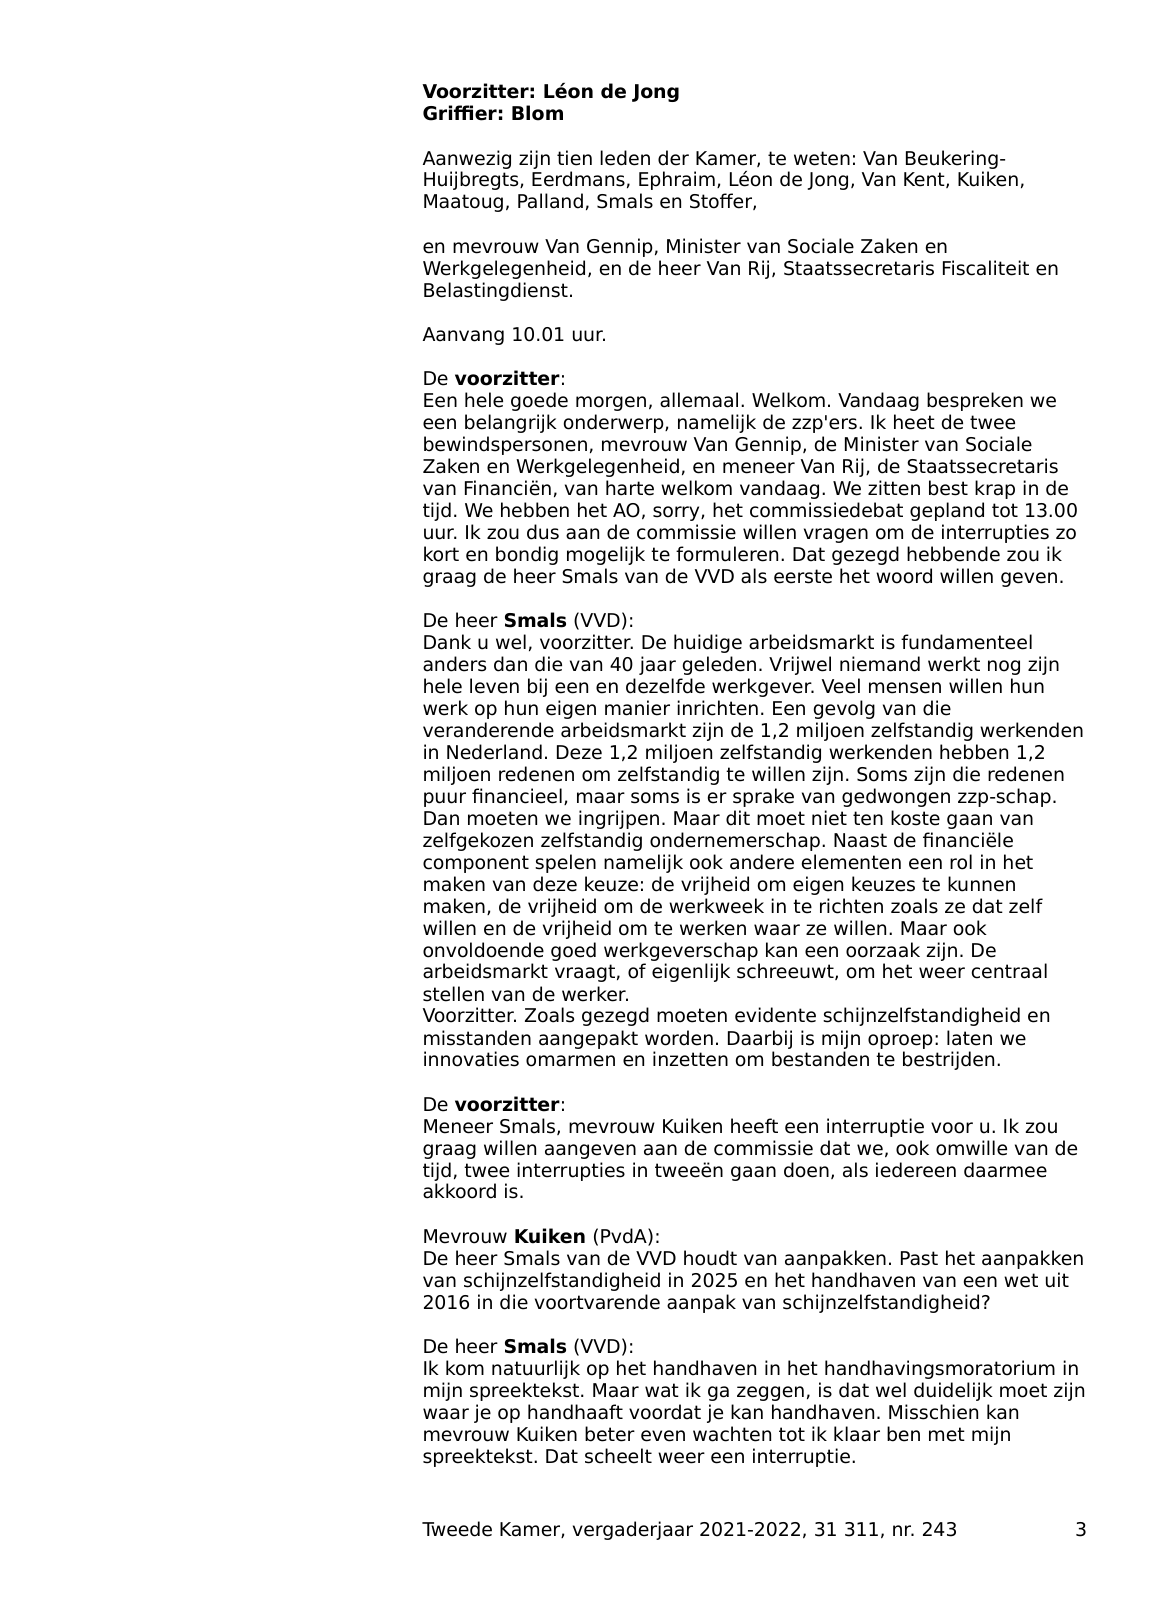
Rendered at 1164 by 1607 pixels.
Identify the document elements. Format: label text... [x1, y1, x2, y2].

text De heer Smals (VVD): [422, 1336, 1087, 1358]
text en mevrouw Van Gennip, Minister van Sociale Zaken en Werkgelegenheid, en de heer Van Rij, Staatssecretaris Fiscaliteit en Belastingdienst. [422, 236, 1087, 301]
text Ik kom natuurlijk op het handhaven in het handhavingsmoratorium in mijn spreektekst. Maar wat ik ga zeggen, is dat wel duidelijk moet zijn waar je op handhaaft voordat je kan handhaven. Misschien kan mevrouw Kuiken beter even wachten tot ik klaar ben met mijn spreektekst. Dat scheelt weer een interruptie. [422, 1358, 1087, 1468]
text Voorzitter: Léon de Jong [422, 81, 1087, 103]
text De heer Smals (VVD): [422, 610, 1087, 632]
text De heer Smals van de VVD houdt van aanpakken. Past het aanpakken van schijnzelfstandigheid in 2025 en het handhaven van een wet uit 2016 in die voortvarende aanpak van schijnzelfstandigheid? [422, 1248, 1087, 1313]
text Een hele goede morgen, allemaal. Welkom. Vandaag bespreken we een belangrijk onderwerp, namelijk de zzp'ers. Ik heet de twee bewindspersonen, mevrouw Van Gennip, de Minister van Sociale Zaken en Werkgelegenheid, en meneer Van Rij, de Staatssecretaris van Financiën, van harte welkom vandaag. We zitten best krap in de tijd. We hebben het AO, sorry, het commissiedebat gepland tot 13.00 uur. Ik zou dus aan de commissie willen vragen om de interrupties zo kort en bondig mogelijk te formuleren. Dat gezegd hebbende zou ik graag de heer Smals van de VVD als eerste het woord willen geven. [422, 390, 1087, 588]
text Griffier: Blom [422, 103, 1087, 125]
text De voorzitter: [422, 368, 1087, 390]
text Dank u wel, voorzitter. De huidige arbeidsmarkt is fundamenteel anders dan die van 40 jaar geleden. Vrijwel niemand werkt nog zijn hele leven bij een en dezelfde werkgever. Veel mensen willen hun werk op hun eigen manier inrichten. Een gevolg van die veranderende arbeidsmarkt zijn de 1,2 miljoen zelfstandig werkenden in Nederland. Deze 1,2 miljoen zelfstandig werkenden hebben 1,2 miljoen redenen om zelfstandig te willen zijn. Soms zijn die redenen puur financieel, maar soms is er sprake van gedwongen zzp-schap. Dan moeten we ingrijpen. Maar dit moet niet ten koste gaan van zelfgekozen zelfstandig ondernemerschap. Naast de financiële component spelen namelijk ook andere elementen een rol in het maken van deze keuze: de vrijheid om eigen keuzes te kunnen maken, de vrijheid om de werkweek in te richten zoals ze dat zelf willen en de vrijheid om te werken waar ze willen. Maar ook onvoldoende goed werkgeverschap kan een oorzaak zijn. De arbeidsmarkt vraagt, of eigenlijk schreeuwt, om het weer centraal stellen van de werker. [422, 632, 1087, 1005]
text Aanvang 10.01 uur. [422, 324, 1087, 346]
text De voorzitter: [422, 1093, 1087, 1116]
text Meneer Smals, mevrouw Kuiken heeft een interruptie voor u. Ik zou graag willen aangeven aan de commissie dat we, ook omwille van de tijd, twee interrupties in tweeën gaan doen, als iedereen daarmee akkoord is. [422, 1116, 1087, 1203]
text Aanwezig zijn tien leden der Kamer, te weten: Van Beukering-Huijbregts, Eerdmans, Ephraim, Léon de Jong, Van Kent, Kuiken, Maatoug, Palland, Smals en Stoffer, [422, 147, 1087, 213]
text Voorzitter. Zoals gezegd moeten evidente schijnzelfstandigheid en misstanden aangepakt worden. Daarbij is mijn oproep: laten we innovaties omarmen en inzetten om bestanden te bestrijden. [422, 1005, 1087, 1071]
text Mevrouw Kuiken (PvdA): [422, 1226, 1087, 1248]
